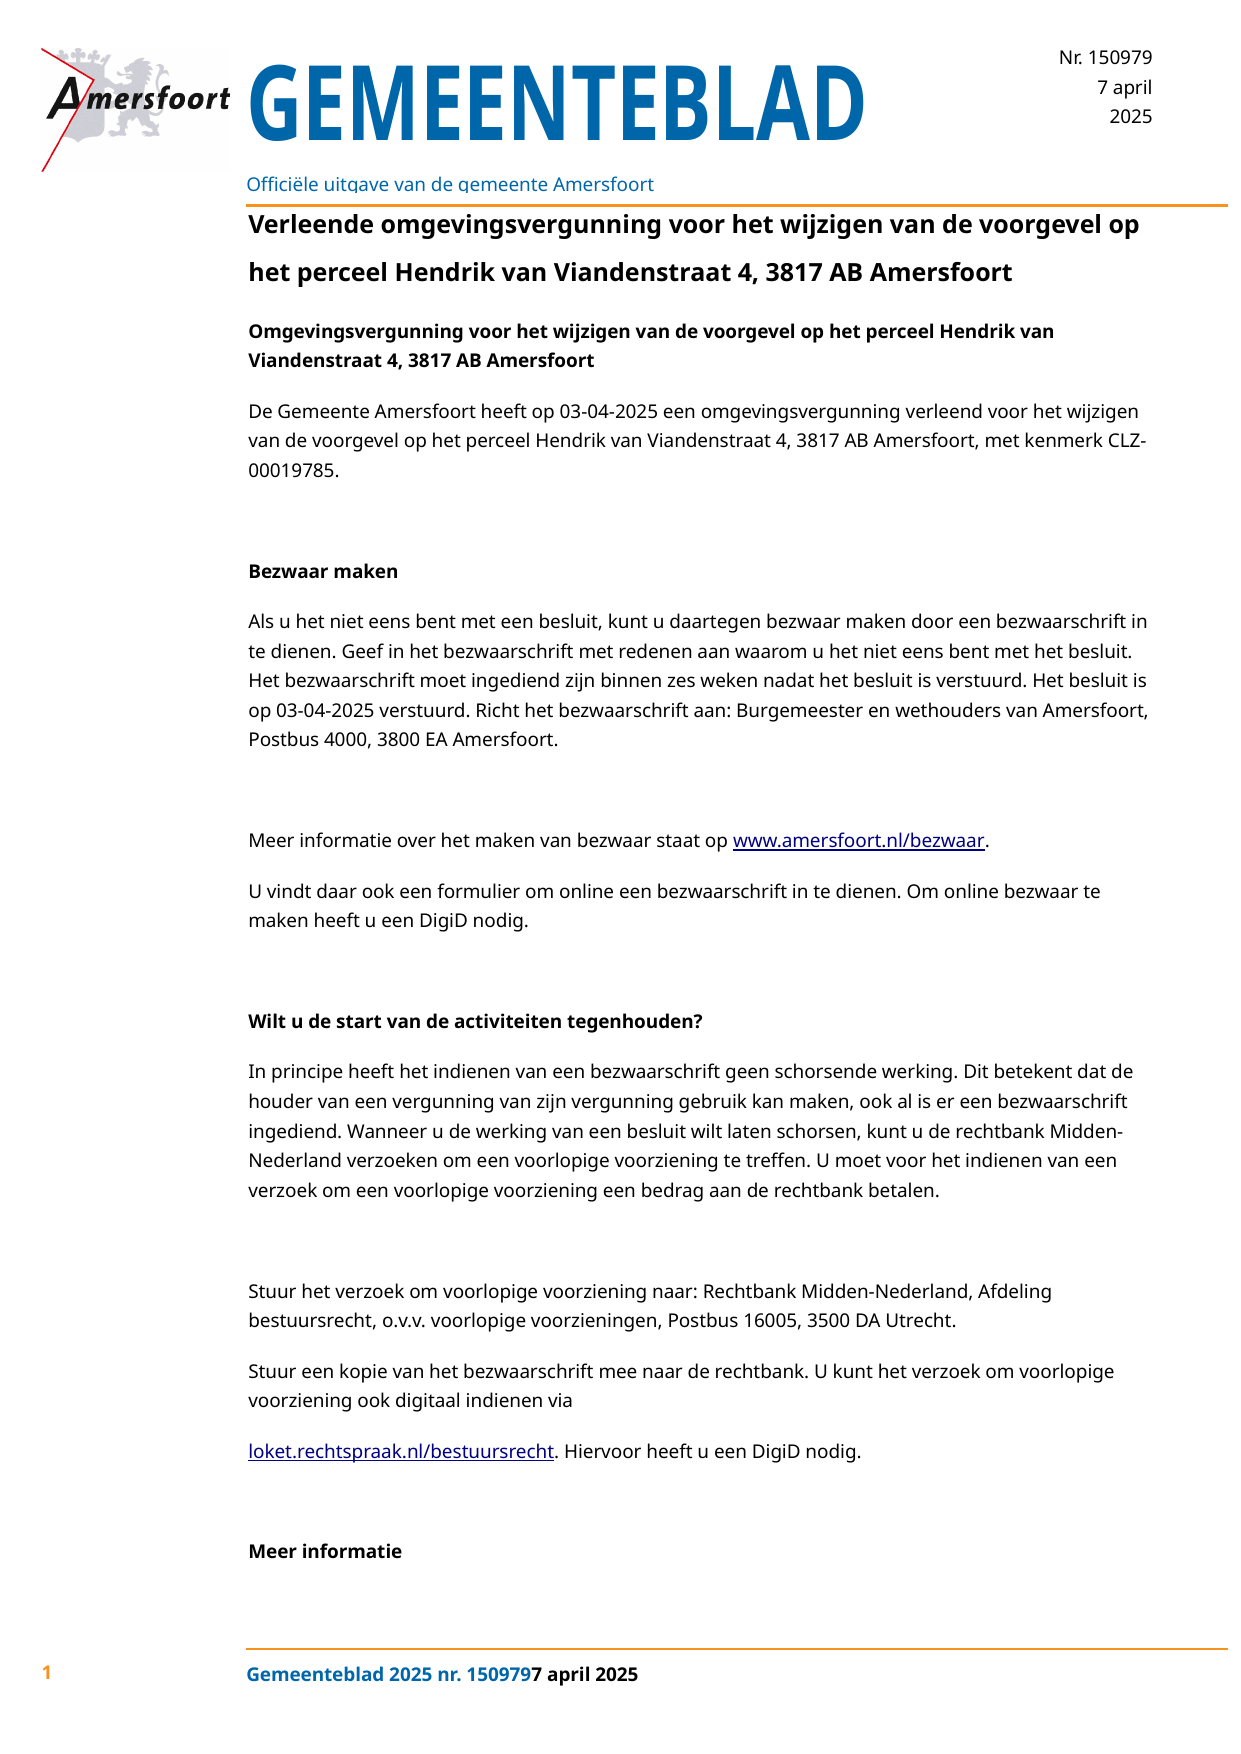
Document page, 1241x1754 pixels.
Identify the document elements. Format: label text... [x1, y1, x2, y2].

text Stuur het verzoek om voorlopige voorziening naar: Rechtbank Midden-Nederland, Afdeling bestuursrecht, o.v.v. voorlopige voorzieningen, Postbus 16005, 3500 DA Utrecht. [248, 1278, 1152, 1333]
text De Gemeente Amersfoort heeft op 03-04-2025 een omgevingsvergunning verleend voor het wijzigen van de voorgevel op het perceel Hendrik van Viandenstraat 4, 3817 AB Amersfoort, met kenmerk CLZ-00019785. [248, 398, 1152, 483]
text Verleende omgevingsvergunning voor het wijzigen van de voorgevel op het perceel Hendrik van Viandenstraat 4, 3817 AB Amersfoort [248, 207, 1152, 288]
text Wilt u de start van de activiteiten tegenhouden? [248, 1008, 1152, 1034]
text Stuur een kopie van het bezwaarschrift mee naar de rechtbank. U kunt het verzoek om voorlopige voorziening ook digitaal indienen via [248, 1358, 1152, 1413]
text Als u het niet eens bent met een besluit, kunt u daartegen bezwaar maken door een bezwaarschrift in te dienen. Geef in het bezwaarschrift met redenen aan waarom u het niet eens bent met het besluit. Het bezwaarschrift moet ingediend zijn binnen zes weken nadat het besluit is verstuurd. Het besluit is op 03-04-2025 verstuurd. Richt het bezwaarschrift aan: Burgemeester en wethouders van Amersfoort, Postbus 4000, 3800 EA Amersfoort. [248, 608, 1152, 752]
picture [41, 47, 231, 172]
text Meer informatie over het maken van bezwaar staat op www.amersfoort.nl/bezwaar. [248, 827, 1152, 853]
text Omgevingsvergunning voor het wijzigen van de voorgevel op het perceel Hendrik van Viandenstraat 4, 3817 AB Amersfoort [248, 318, 1152, 373]
text In principe heeft het indienen van een bezwaarschrift geen schorsende werking. Dit betekent dat de houder van een vergunning van zijn vergunning gebruik kan maken, ook al is er een bezwaarschrift ingediend. Wanneer u de werking van een besluit wilt laten schorsen, kunt u de rechtbank Midden-Nederland verzoeken om een voorlopige voorziening te treffen. U moet voor het indienen van een verzoek om een voorlopige voorziening een bedrag aan de rechtbank betalen. [248, 1059, 1152, 1203]
text U vindt daar ook een formulier om online een bezwaarschrift in te dienen. Om online bezwaar te maken heeft u een DigiD nodig. [248, 878, 1152, 933]
text loket.rechtspraak.nl/bestuursrecht. Hiervoor heeft u een DigiD nodig. [248, 1438, 1152, 1464]
text Bezwaar maken [248, 558, 1152, 584]
text Meer informatie [248, 1539, 1152, 1564]
